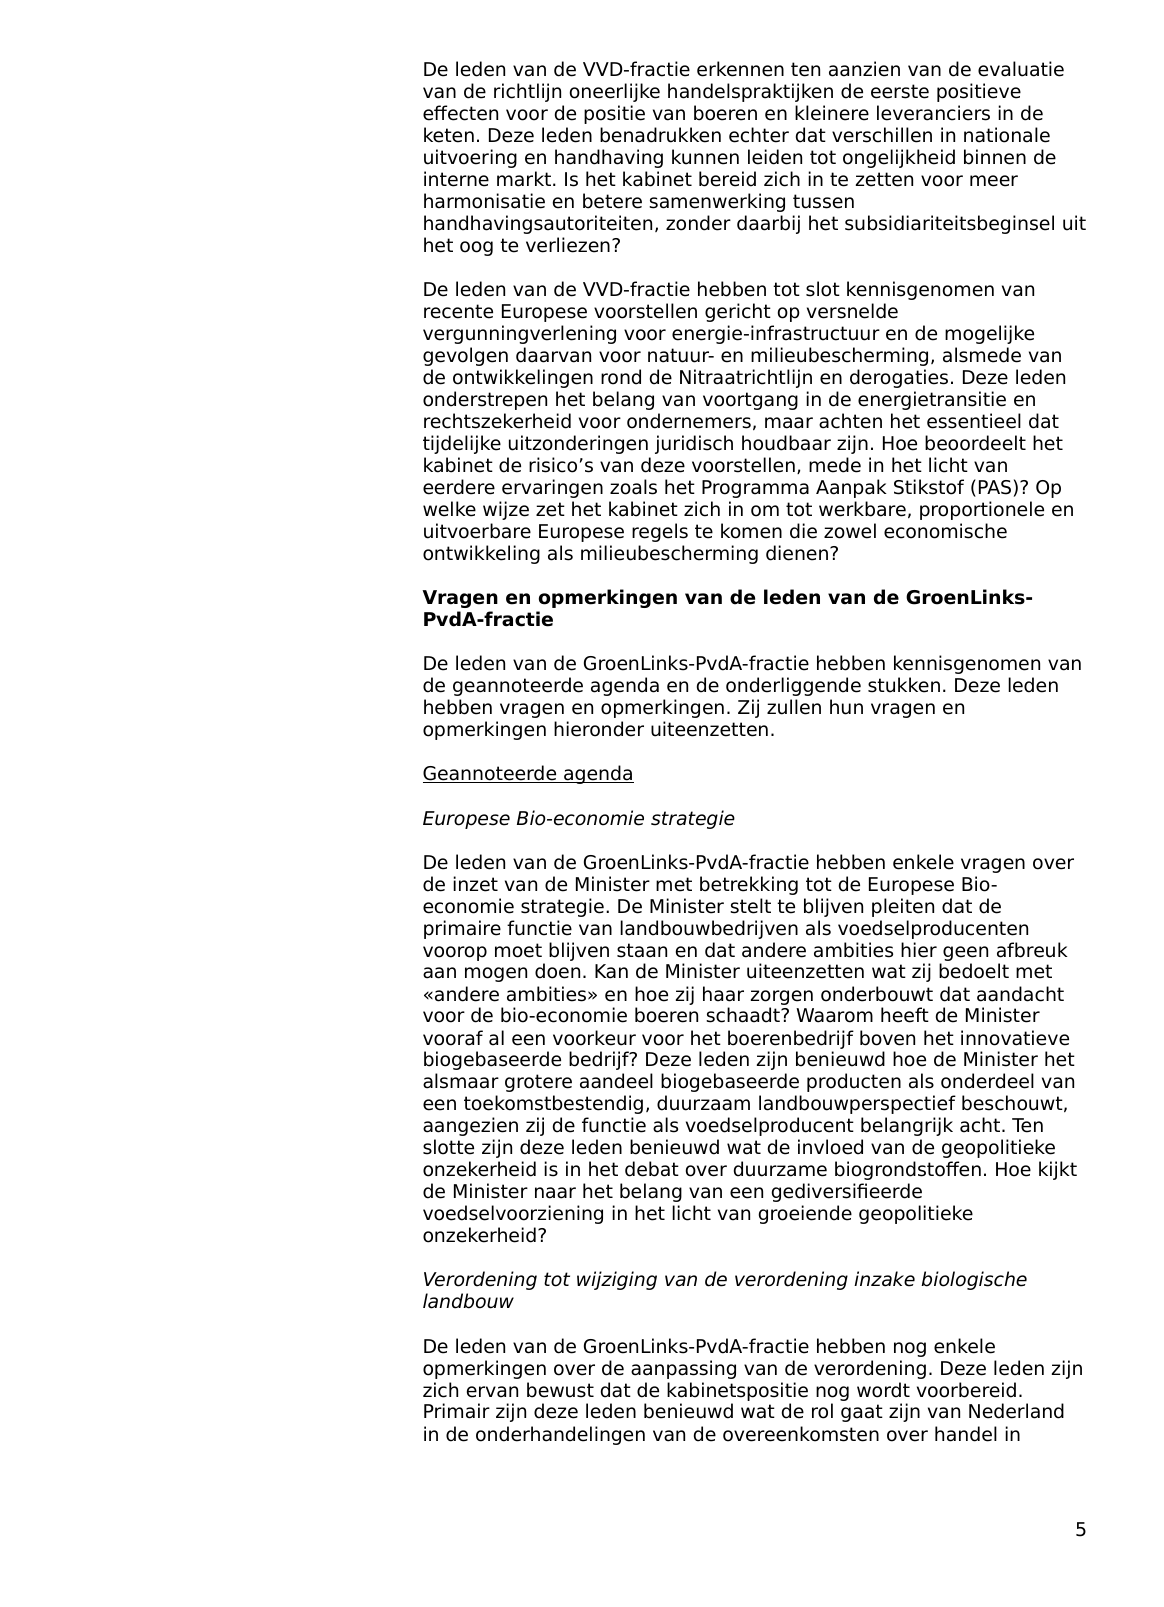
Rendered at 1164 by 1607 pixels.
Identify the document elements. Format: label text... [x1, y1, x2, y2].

subtitle Vragen en opmerkingen van de leden van de GroenLinks-PvdA-fractie [422, 587, 1087, 631]
text De leden van de VVD-fractie erkennen ten aanzien van de evaluatie van de richtlijn oneerlijke handelspraktijken de eerste positieve effecten voor de positie van boeren en kleinere leveranciers in de keten. Deze leden benadrukken echter dat verschillen in nationale uitvoering en handhaving kunnen leiden tot ongelijkheid binnen de interne markt. Is het kabinet bereid zich in te zetten voor meer harmonisatie en betere samenwerking tussen handhavingsautoriteiten, zonder daarbij het subsidiariteitsbeginsel uit het oog te verliezen? [422, 59, 1087, 257]
text De leden van de VVD-fractie hebben tot slot kennisgenomen van recente Europese voorstellen gericht op versnelde vergunningverlening voor energie-infrastructuur en de mogelijke gevolgen daarvan voor natuur- en milieubescherming, alsmede van de ontwikkelingen rond de Nitraatrichtlijn en derogaties. Deze leden onderstrepen het belang van voortgang in de energietransitie en rechtszekerheid voor ondernemers, maar achten het essentieel dat tijdelijke uitzonderingen juridisch houdbaar zijn. Hoe beoordeelt het kabinet de risico’s van deze voorstellen, mede in het licht van eerdere ervaringen zoals het Programma Aanpak Stikstof (PAS)? Op welke wijze zet het kabinet zich in om tot werkbare, proportionele en uitvoerbare Europese regels te komen die zowel economische ontwikkeling als milieubescherming dienen? [422, 279, 1087, 565]
subtitle Verordening tot wijziging van de verordening inzake biologische landbouw [422, 1269, 1087, 1313]
subtitle Europese Bio-economie strategie [422, 807, 1087, 829]
text De leden van de GroenLinks-PvdA-fractie hebben nog enkele opmerkingen over de aanpassing van de verordening. Deze leden zijn zich ervan bewust dat de kabinetspositie nog wordt voorbereid. Primair zijn deze leden benieuwd wat de rol gaat zijn van Nederland in de onderhandelingen van de overeenkomsten over handel in [422, 1336, 1087, 1445]
text De leden van de GroenLinks-PvdA-fractie hebben kennisgenomen van de geannoteerde agenda en de onderliggende stukken. Deze leden hebben vragen en opmerkingen. Zij zullen hun vragen en opmerkingen hieronder uiteenzetten. [422, 653, 1087, 741]
text De leden van de GroenLinks-PvdA-fractie hebben enkele vragen over de inzet van de Minister met betrekking tot de Europese Bio-economie strategie. De Minister stelt te blijven pleiten dat de primaire functie van landbouwbedrijven als voedselproducenten voorop moet blijven staan en dat andere ambities hier geen afbreuk aan mogen doen. Kan de Minister uiteenzetten wat zij bedoelt met «andere ambities» en hoe zij haar zorgen onderbouwt dat aandacht voor de bio-economie boeren schaadt? Waarom heeft de Minister vooraf al een voorkeur voor het boerenbedrijf boven het innovatieve biogebaseerde bedrijf? Deze leden zijn benieuwd hoe de Minister het alsmaar grotere aandeel biogebaseerde producten als onderdeel van een toekomstbestendig, duurzaam landbouwperspectief beschouwt, aangezien zij de functie als voedselproducent belangrijk acht. Ten slotte zijn deze leden benieuwd wat de invloed van de geopolitieke onzekerheid is in het debat over duurzame biogrondstoffen. Hoe kijkt de Minister naar het belang van een gediversifieerde voedselvoorziening in het licht van groeiende geopolitieke onzekerheid? [422, 852, 1087, 1247]
subtitle Geannoteerde agenda [422, 763, 1087, 785]
